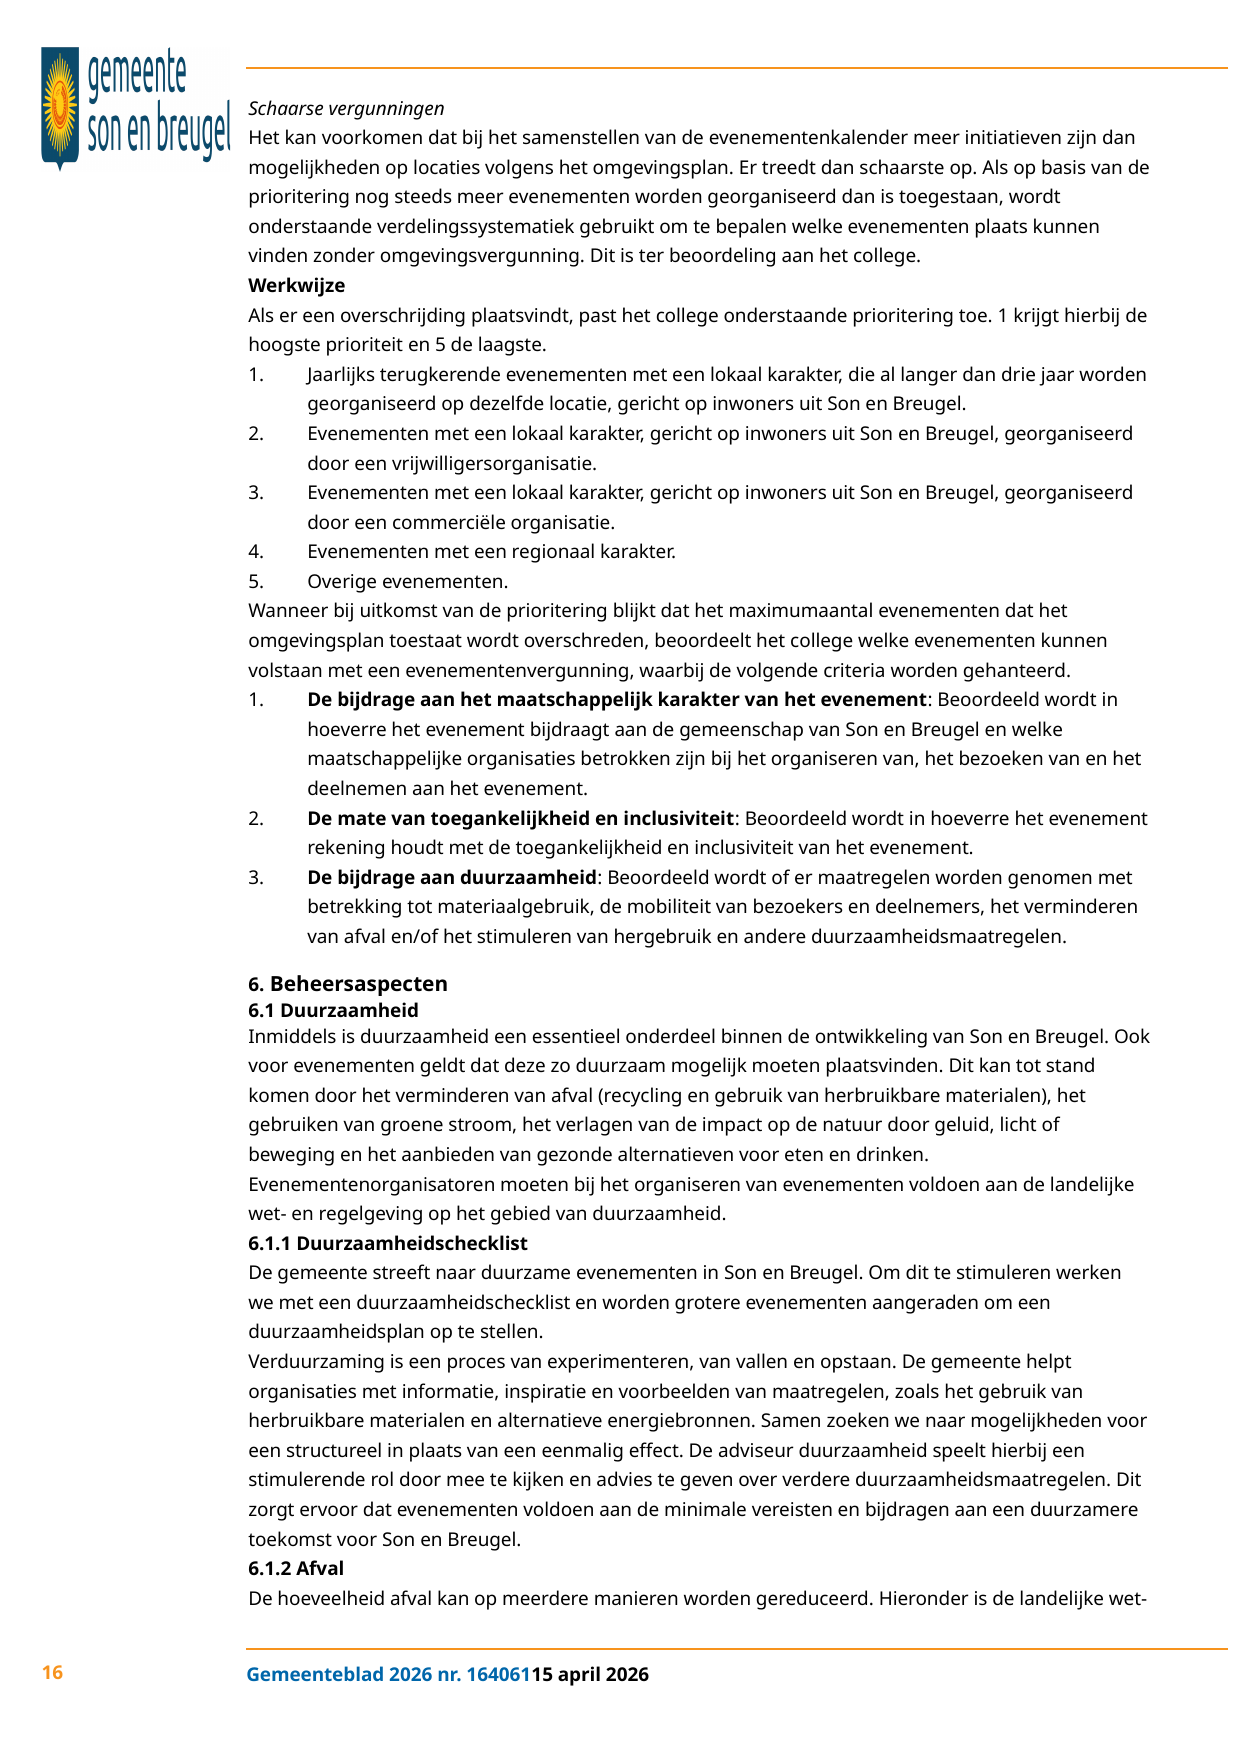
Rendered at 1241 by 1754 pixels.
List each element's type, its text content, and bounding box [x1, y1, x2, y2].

text De hoeveelheid afval kan op meerdere manieren worden gereduceerd. Hieronder is de landelijke wet- [248, 1585, 1152, 1611]
list Evenementen met een lokaal karakter, gericht op inwoners uit Son en Breugel, georganiseerd door een commerciële organisatie. [248, 479, 1152, 535]
text Wanneer bij uitkomst van de prioritering blijkt dat het maximumaantal evenementen dat het omgevingsplan toestaat wordt overschreden, beoordeelt het college welke evenementen kunnen volstaan met een evenementenvergunning, waarbij de volgende criteria worden gehanteerd. [248, 598, 1152, 683]
list De bijdrage aan het maatschappelijk karakter van het evenement: Beoordeeld wordt in hoeverre het evenement bijdraagt aan de gemeenschap van Son en Breugel en welke maatschappelijke organisaties betrokken zijn bij het organiseren van, het bezoeken van en het deelnemen aan het evenement. [248, 686, 1152, 801]
text Het kan voorkomen dat bij het samenstellen van de evenementenkalender meer initiatieven zijn dan mogelijkheden op locaties volgens het omgevingsplan. Er treedt dan schaarste op. Als op basis van de prioritering nog steeds meer evenementen worden georganiseerd dan is toegestaan, wordt onderstaande verdelingssystematiek gebruikt om te bepalen welke evenementen plaats kunnen vinden zonder omgevingsvergunning. Dit is ter beoordeling aan het college. [248, 124, 1152, 268]
text Schaarse vergunningen [248, 95, 1152, 121]
text 6.1.2 Afval [248, 1555, 1152, 1581]
text Als er een overschrijding plaatsvindt, past het college onderstaande prioritering toe. 1 krijgt hierbij de hoogste prioriteit en 5 de laagste. [248, 302, 1152, 357]
text 6.1.1 Duurzaamheidschecklist [248, 1230, 1152, 1256]
list Overige evenementen. [248, 568, 1152, 594]
list Jaarlijks terugkerende evenementen met een lokaal karakter, die al langer dan drie jaar worden georganiseerd op dezelfde locatie, gericht op inwoners uit Son en Breugel. [248, 361, 1152, 416]
text 6. Beheersaspecten [248, 969, 1152, 997]
list Evenementen met een regionaal karakter. [248, 538, 1152, 564]
picture [41, 47, 231, 172]
text Werkwijze [248, 272, 1152, 298]
text De gemeente streeft naar duurzame evenementen in Son en Breugel. Om dit te stimuleren werken we met een duurzaamheidschecklist en worden grotere evenementen aangeraden om een duurzaamheidsplan op te stellen. [248, 1259, 1152, 1344]
list De mate van toegankelijkheid en inclusiviteit: Beoordeeld wordt in hoeverre het evenement rekening houdt met de toegankelijkheid en inclusiviteit van het evenement. [248, 805, 1152, 860]
list De bijdrage aan duurzaamheid: Beoordeeld wordt of er maatregelen worden genomen met betrekking tot materiaalgebruik, de mobiliteit van bezoekers en deelnemers, het verminderen van afval en/of het stimuleren van hergebruik en andere duurzaamheidsmaatregelen. [248, 864, 1152, 949]
text Inmiddels is duurzaamheid een essentieel onderdeel binnen de ontwikkeling van Son en Breugel. Ook voor evenementen geldt dat deze zo duurzaam mogelijk moeten plaatsvinden. Dit kan tot stand komen door het verminderen van afval (recycling en gebruik van herbruikbare materialen), het gebruiken van groene stroom, het verlagen van de impact op de natuur door geluid, licht of beweging en het aanbieden van gezonde alternatieven voor eten en drinken. Evenementenorganisatoren moeten bij het organiseren van evenementen voldoen aan de landelijke wet- en regelgeving op het gebied van duurzaamheid. [248, 1023, 1152, 1226]
list Evenementen met een lokaal karakter, gericht op inwoners uit Son en Breugel, georganiseerd door een vrijwilligersorganisatie. [248, 420, 1152, 476]
text Verduurzaming is een proces van experimenteren, van vallen en opstaan. De gemeente helpt organisaties met informatie, inspiratie en voorbeelden van maatregelen, zoals het gebruik van herbruikbare materialen en alternatieve energiebronnen. Samen zoeken we naar mogelijkheden voor een structureel in plaats van een eenmalig effect. De adviseur duurzaamheid speelt hierbij een stimulerende rol door mee te kijken en advies te geven over verdere duurzaamheidsmaatregelen. Dit zorgt ervoor dat evenementen voldoen aan de minimale vereisten en bijdragen aan een duurzamere toekomst voor Son en Breugel. [248, 1348, 1152, 1552]
text 6.1 Duurzaamheid [248, 997, 1152, 1023]
